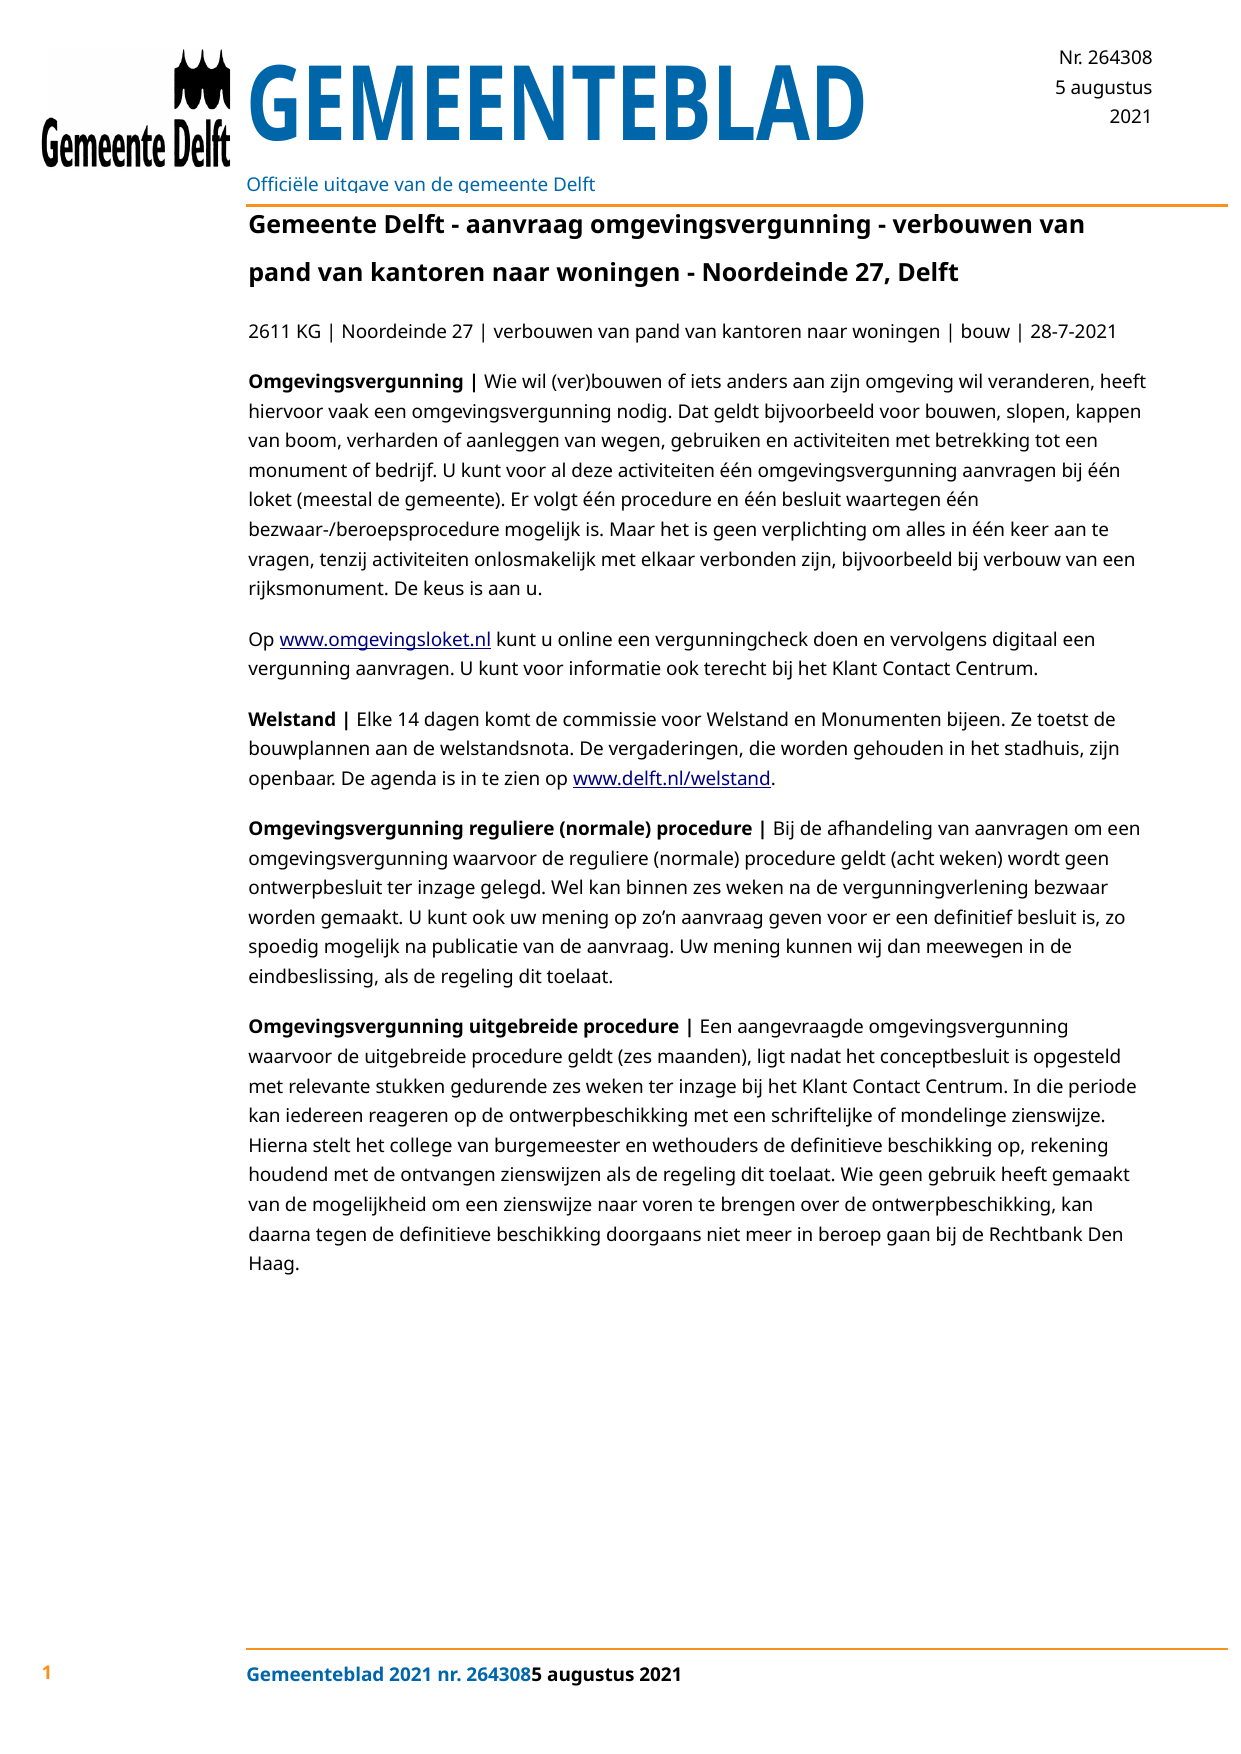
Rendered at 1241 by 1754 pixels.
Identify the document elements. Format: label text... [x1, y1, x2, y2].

text Op www.omgevingsloket.nl kunt u online een vergunningcheck doen en vervolgens digitaal een vergunning aanvragen. U kunt voor informatie ook terecht bij het Klant Contact Centrum. [248, 626, 1152, 681]
text Omgevingsvergunning uitgebreide procedure | Een aangevraagde omgevingsvergunning waarvoor de uitgebreide procedure geldt (zes maanden), ligt nadat het conceptbesluit is opgesteld met relevante stukken gedurende zes weken ter inzage bij het Klant Contact Centrum. In die periode kan iedereen reageren op de ontwerpbeschikking met een schriftelijke of mondelinge zienswijze. Hierna stelt het college van burgemeester en wethouders de definitieve beschikking op, rekening houdend met de ontvangen zienswijzen als de regeling dit toelaat. Wie geen gebruik heeft gemaakt van de mogelijkheid om een zienswijze naar voren te brengen over de ontwerpbeschikking, kan daarna tegen de definitieve beschikking doorgaans niet meer in beroep gaan bij de Rechtbank Den Haag. [248, 1014, 1152, 1276]
text Welstand | Elke 14 dagen komt de commissie voor Welstand en Monumenten bijeen. Ze toetst de bouwplannen aan de welstandsnota. De vergaderingen, die worden gehouden in het stadhuis, zijn openbaar. De agenda is in te zien op www.delft.nl/welstand. [248, 706, 1152, 791]
text Omgevingsvergunning reguliere (normale) procedure | Bij de afhandeling van aanvragen om een omgevingsvergunning waarvoor de reguliere (normale) procedure geldt (acht weken) wordt geen ontwerpbesluit ter inzage gelegd. Wel kan binnen zes weken na de vergunningverlening bezwaar worden gemaakt. U kunt ook uw mening op zo’n aanvraag geven voor er een definitief besluit is, zo spoedig mogelijk na publicatie van de aanvraag. Uw mening kunnen wij dan meewegen in de eindbeslissing, als de regeling dit toelaat. [248, 815, 1152, 989]
text 2611 KG | Noordeinde 27 | verbouwen van pand van kantoren naar woningen | bouw | 28-7-2021 [248, 318, 1152, 344]
picture [41, 47, 231, 172]
text Omgevingsvergunning | Wie wil (ver)bouwen of iets anders aan zijn omgeving wil veranderen, heeft hiervoor vaak een omgevingsvergunning nodig. Dat geldt bijvoorbeeld voor bouwen, slopen, kappen van boom, verharden of aanleggen van wegen, gebruiken en activiteiten met betrekking tot een monument of bedrijf. U kunt voor al deze activiteiten één omgevingsvergunning aanvragen bij één loket (meestal de gemeente). Er volgt één procedure en één besluit waartegen één bezwaar-/beroepsprocedure mogelijk is. Maar het is geen verplichting om alles in één keer aan te vragen, tenzij activiteiten onlosmakelijk met elkaar verbonden zijn, bijvoorbeeld bij verbouw van een rijksmonument. De keus is aan u. [248, 368, 1152, 601]
text Gemeente Delft - aanvraag omgevingsvergunning - verbouwen van pand van kantoren naar woningen - Noordeinde 27, Delft [248, 207, 1152, 288]
